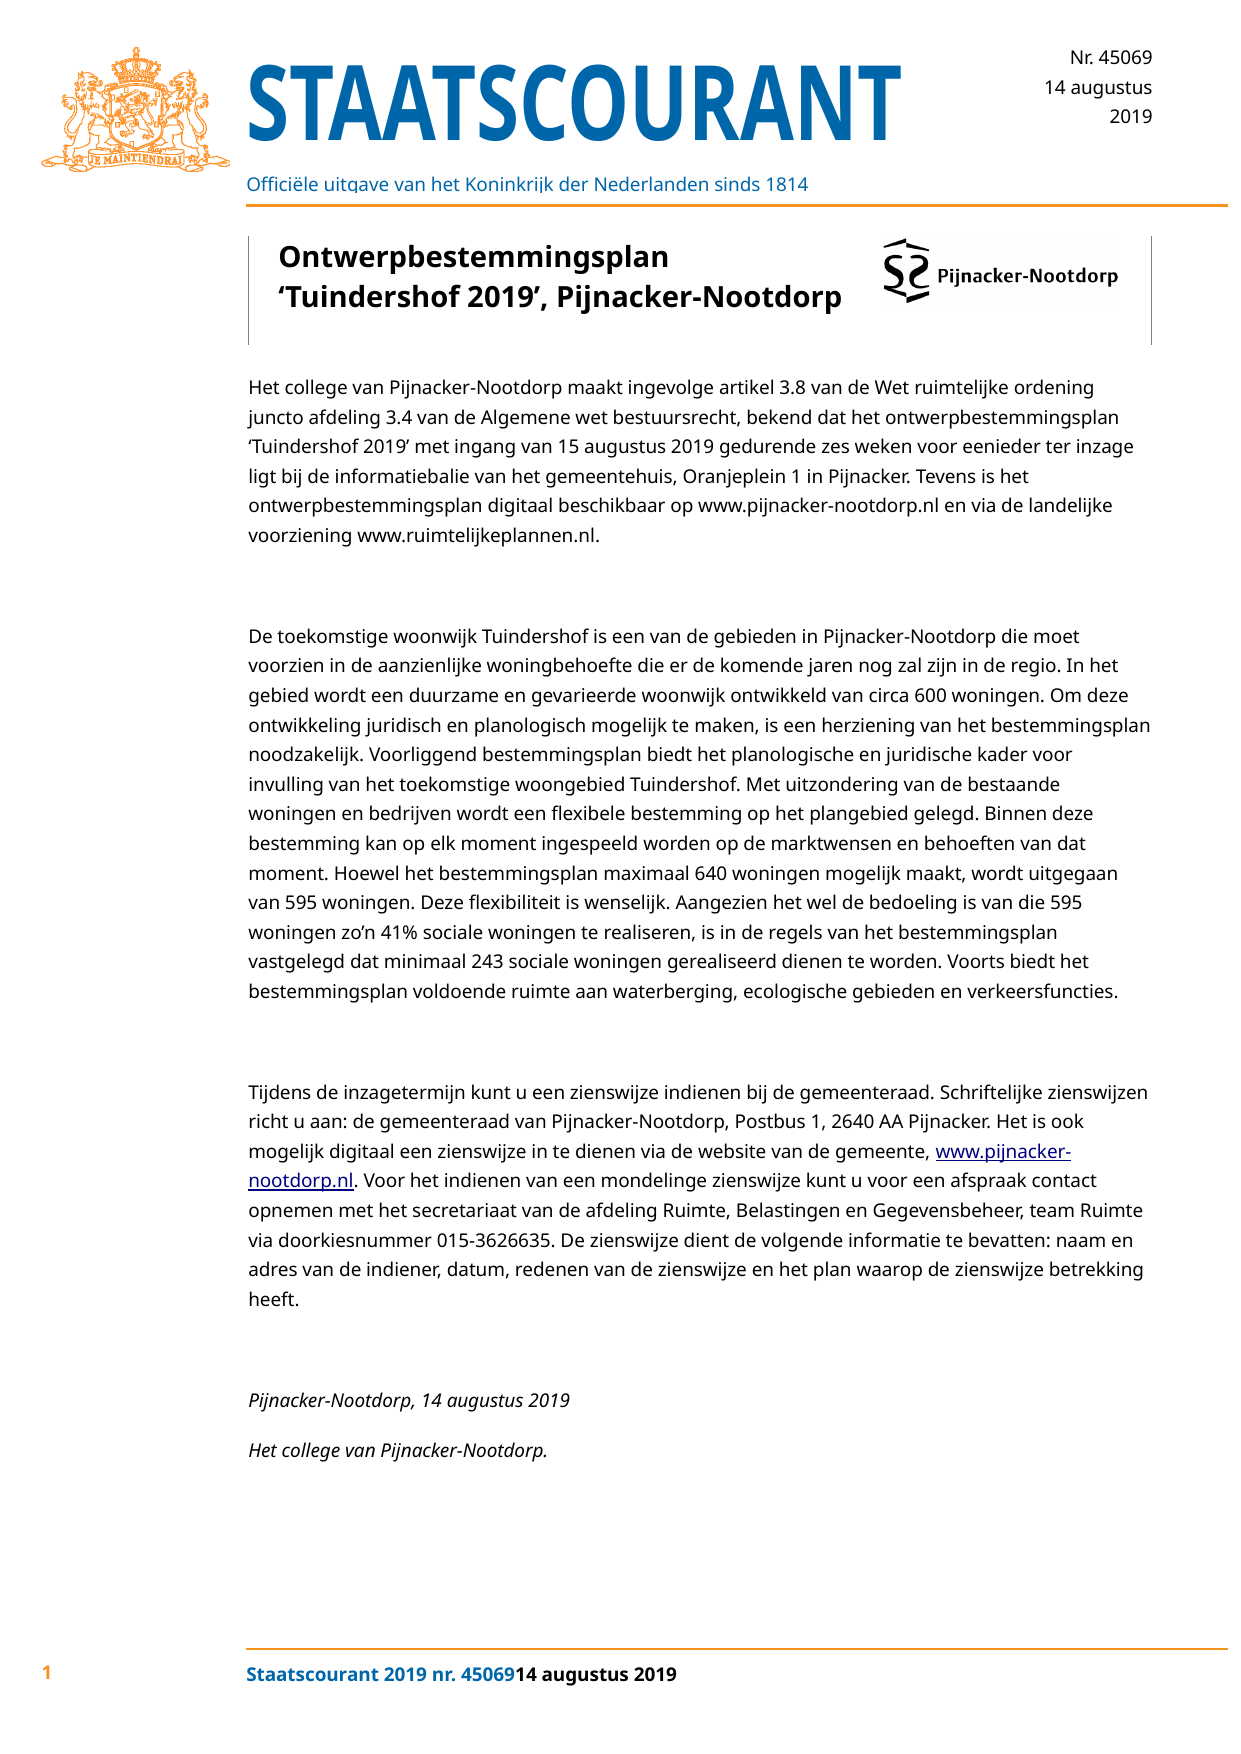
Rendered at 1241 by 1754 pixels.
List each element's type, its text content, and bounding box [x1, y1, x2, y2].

table_header [850, 236, 1151, 345]
table_header Ontwerpbestemmingsplan ‘Tuindershof 2019’, Pijnacker-Nootdorp [249, 236, 850, 345]
text Tijdens de inzagetermijn kunt u een zienswijze indienen bij de gemeenteraad. Schriftelijke zienswijzen richt u aan: de gemeenteraad van Pijnacker-Nootdorp, Postbus 1, 2640 AA Pijnacker. Het is ook mogelijk digitaal een zienswijze in te dienen via de website van de gemeente, www.pijnacker-nootdorp.nl. Voor het indienen van een mondelinge zienswijze kunt u voor een afspraak contact opnemen met het secretariaat van de afdeling Ruimte, Belastingen en Gegevensbeheer, team Ruimte via doorkiesnummer 015-3626635. De zienswijze dient de volgende informatie te bevatten: naam en adres van de indiener, datum, redenen van de zienswijze en het plan waarop de zienswijze betrekking heeft. [248, 1079, 1152, 1312]
picture [41, 47, 231, 172]
text Het college van Pijnacker-Nootdorp maakt ingevolge artikel 3.8 van de Wet ruimtelijke ordening juncto afdeling 3.4 van de Algemene wet bestuursrecht, bekend dat het ontwerpbestemmingsplan ‘Tuindershof 2019’ met ingang van 15 augustus 2019 gedurende zes weken voor eenieder ter inzage ligt bij de informatiebalie van het gemeentehuis, Oranjeplein 1 in Pijnacker. Tevens is het ontwerpbestemmingsplan digitaal beschikbaar op www.pijnacker-nootdorp.nl en via de landelijke voorziening www.ruimtelijkeplannen.nl. [248, 374, 1152, 548]
text De toekomstige woonwijk Tuindershof is een van de gebieden in Pijnacker-Nootdorp die moet voorzien in de aanzienlijke woningbehoefte die er de komende jaren nog zal zijn in de regio. In het gebied wordt een duurzame en gevarieerde woonwijk ontwikkeld van circa 600 woningen. Om deze ontwikkeling juridisch en planologisch mogelijk te maken, is een herziening van het bestemmingsplan noodzakelijk. Voorliggend bestemmingsplan biedt het planologische en juridische kader voor invulling van het toekomstige woongebied Tuindershof. Met uitzondering van de bestaande woningen en bedrijven wordt een flexibele bestemming op het plangebied gelegd. Binnen deze bestemming kan op elk moment ingespeeld worden op de marktwensen en behoeften van dat moment. Hoewel het bestemmingsplan maximaal 640 woningen mogelijk maakt, wordt uitgegaan van 595 woningen. Deze flexibiliteit is wenselijk. Aangezien het wel de bedoeling is van die 595 woningen zo’n 41% sociale woningen te realiseren, is in de regels van het bestemmingsplan vastgelegd dat minimaal 243 sociale woningen gerealiseerd dienen te worden. Voorts biedt het bestemmingsplan voldoende ruimte aan waterberging, ecologische gebieden en verkeersfuncties. [248, 623, 1152, 1004]
text Het college van Pijnacker-Nootdorp. [248, 1437, 1152, 1463]
picture [882, 236, 1119, 305]
text Pijnacker-Nootdorp, 14 augustus 2019 [248, 1387, 1152, 1412]
